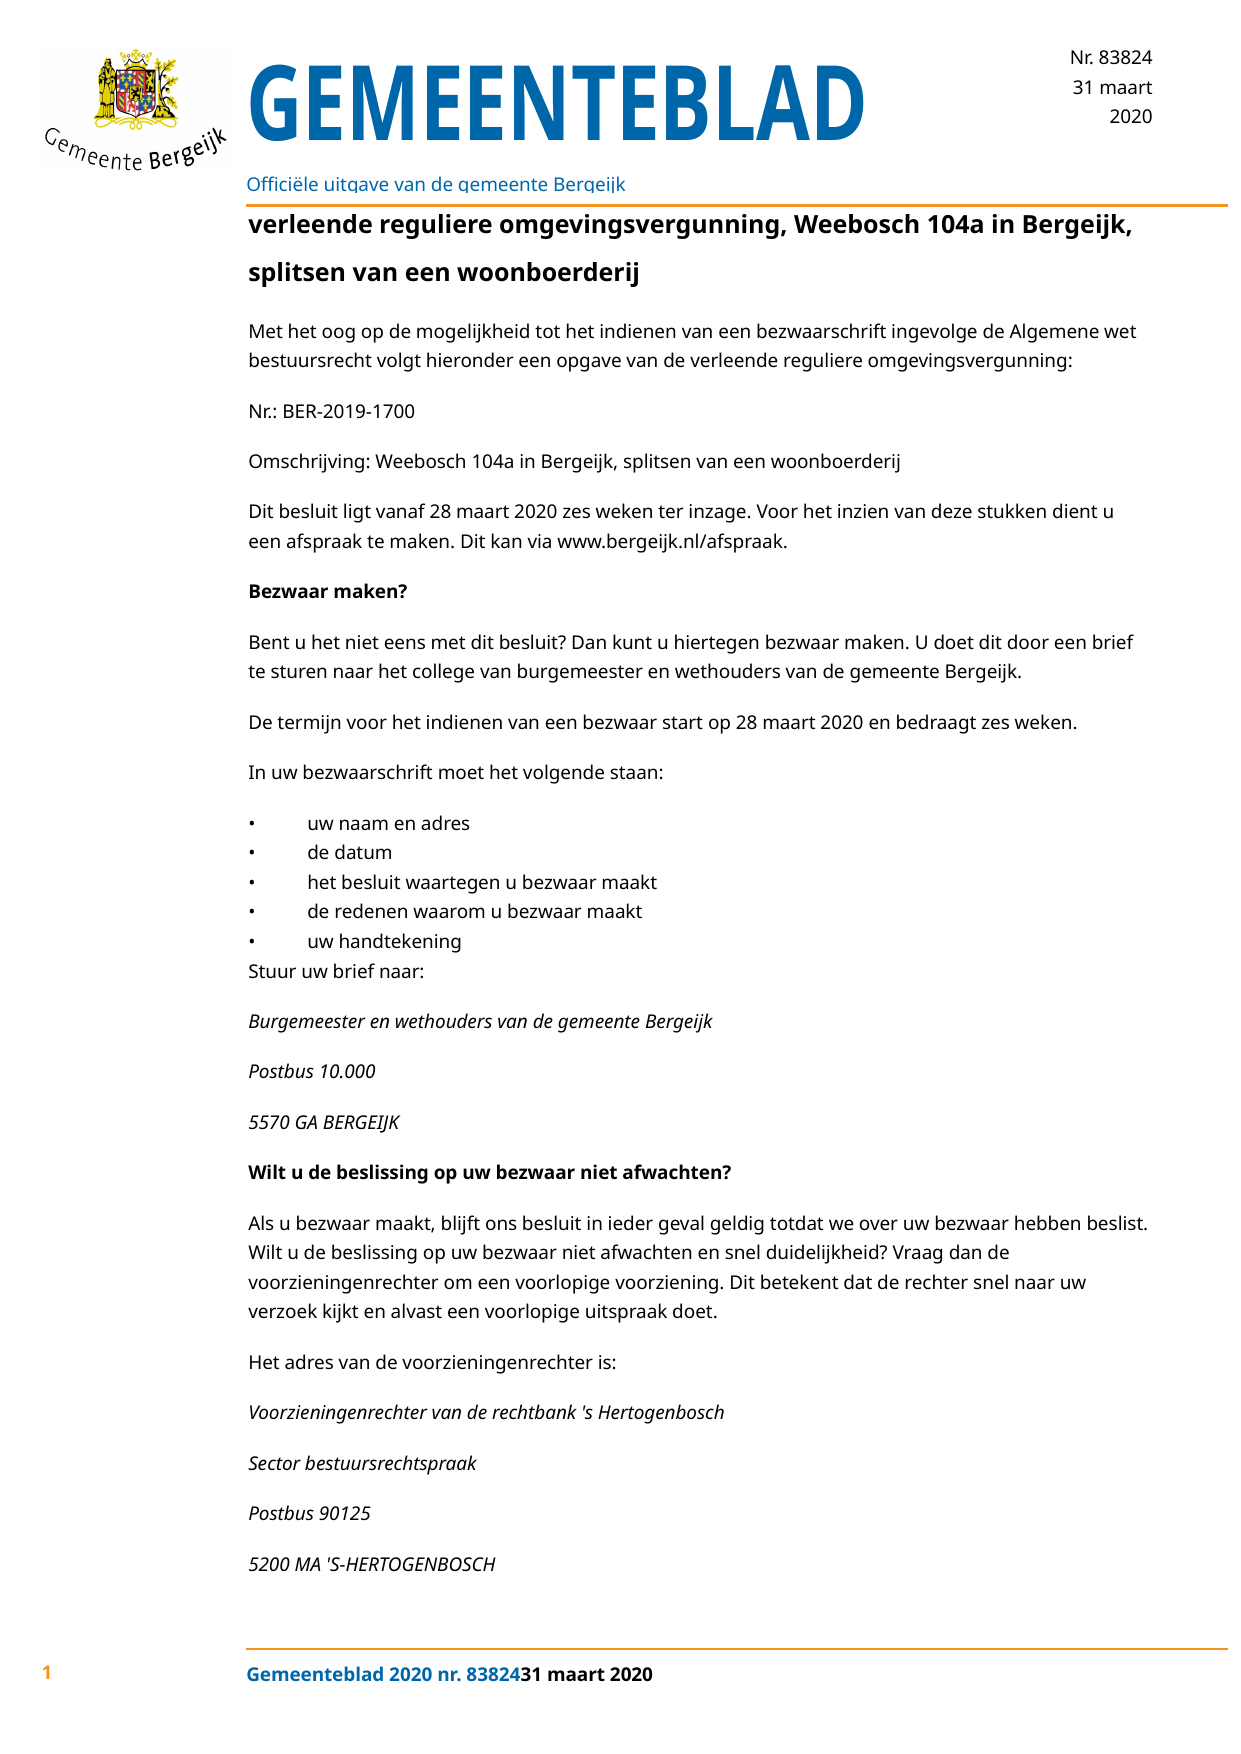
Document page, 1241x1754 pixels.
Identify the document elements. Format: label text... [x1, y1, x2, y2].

list het besluit waartegen u bezwaar maakt [248, 869, 1152, 895]
text Voorzieningenrechter van de rechtbank 's Hertogenbosch [248, 1399, 1152, 1425]
text Stuur uw brief naar: [248, 958, 1152, 984]
text Burgemeester en wethouders van de gemeente Bergeijk [248, 1008, 1152, 1034]
text Postbus 90125 [248, 1500, 1152, 1526]
text Bent u het niet eens met dit besluit? Dan kunt u hiertegen bezwaar maken. U doet dit door een brief te sturen naar het college van burgemeester en wethouders van de gemeente Bergeijk. [248, 629, 1152, 684]
text In uw bezwaarschrift moet het volgende staan: [248, 759, 1152, 785]
list de redenen waarom u bezwaar maakt [248, 899, 1152, 924]
text Nr.: BER-2019-1700 [248, 398, 1152, 424]
text 5570 GA BERGEIJK [248, 1109, 1152, 1135]
text 5200 MA 'S-HERTOGENBOSCH [248, 1551, 1152, 1577]
text Omschrijving: Weebosch 104a in Bergeijk, splitsen van een woonboerderij [248, 448, 1152, 474]
list uw handtekening [248, 928, 1152, 954]
picture [41, 47, 231, 172]
text Met het oog op de mogelijkheid tot het indienen van een bezwaarschrift ingevolge de Algemene wet bestuursrecht volgt hieronder een opgave van de verleende reguliere omgevingsvergunning: [248, 318, 1152, 373]
list uw naam en adres [248, 810, 1152, 836]
text Bezwaar maken? [248, 579, 1152, 604]
text De termijn voor het indienen van een bezwaar start op 28 maart 2020 en bedraagt zes weken. [248, 709, 1152, 735]
text Postbus 10.000 [248, 1059, 1152, 1084]
text Dit besluit ligt vanaf 28 maart 2020 zes weken ter inzage. Voor het inzien van deze stukken dient u een afspraak te maken. Dit kan via www.bergeijk.nl/afspraak. [248, 499, 1152, 554]
text verleende reguliere omgevingsvergunning, Weebosch 104a in Bergeijk, splitsen van een woonboerderij [248, 207, 1152, 288]
text Sector bestuursrechtspraak [248, 1450, 1152, 1476]
text Het adres van de voorzieningenrechter is: [248, 1349, 1152, 1375]
text Als u bezwaar maakt, blijft ons besluit in ieder geval geldig totdat we over uw bezwaar hebben beslist. Wilt u de beslissing op uw bezwaar niet afwachten en snel duidelijkheid? Vraag dan de voorzieningenrechter om een voorlopige voorziening. Dit betekent dat de rechter snel naar uw verzoek kijkt en alvast een voorlopige uitspraak doet. [248, 1210, 1152, 1324]
list de datum [248, 839, 1152, 865]
text Wilt u de beslissing op uw bezwaar niet afwachten? [248, 1159, 1152, 1185]
